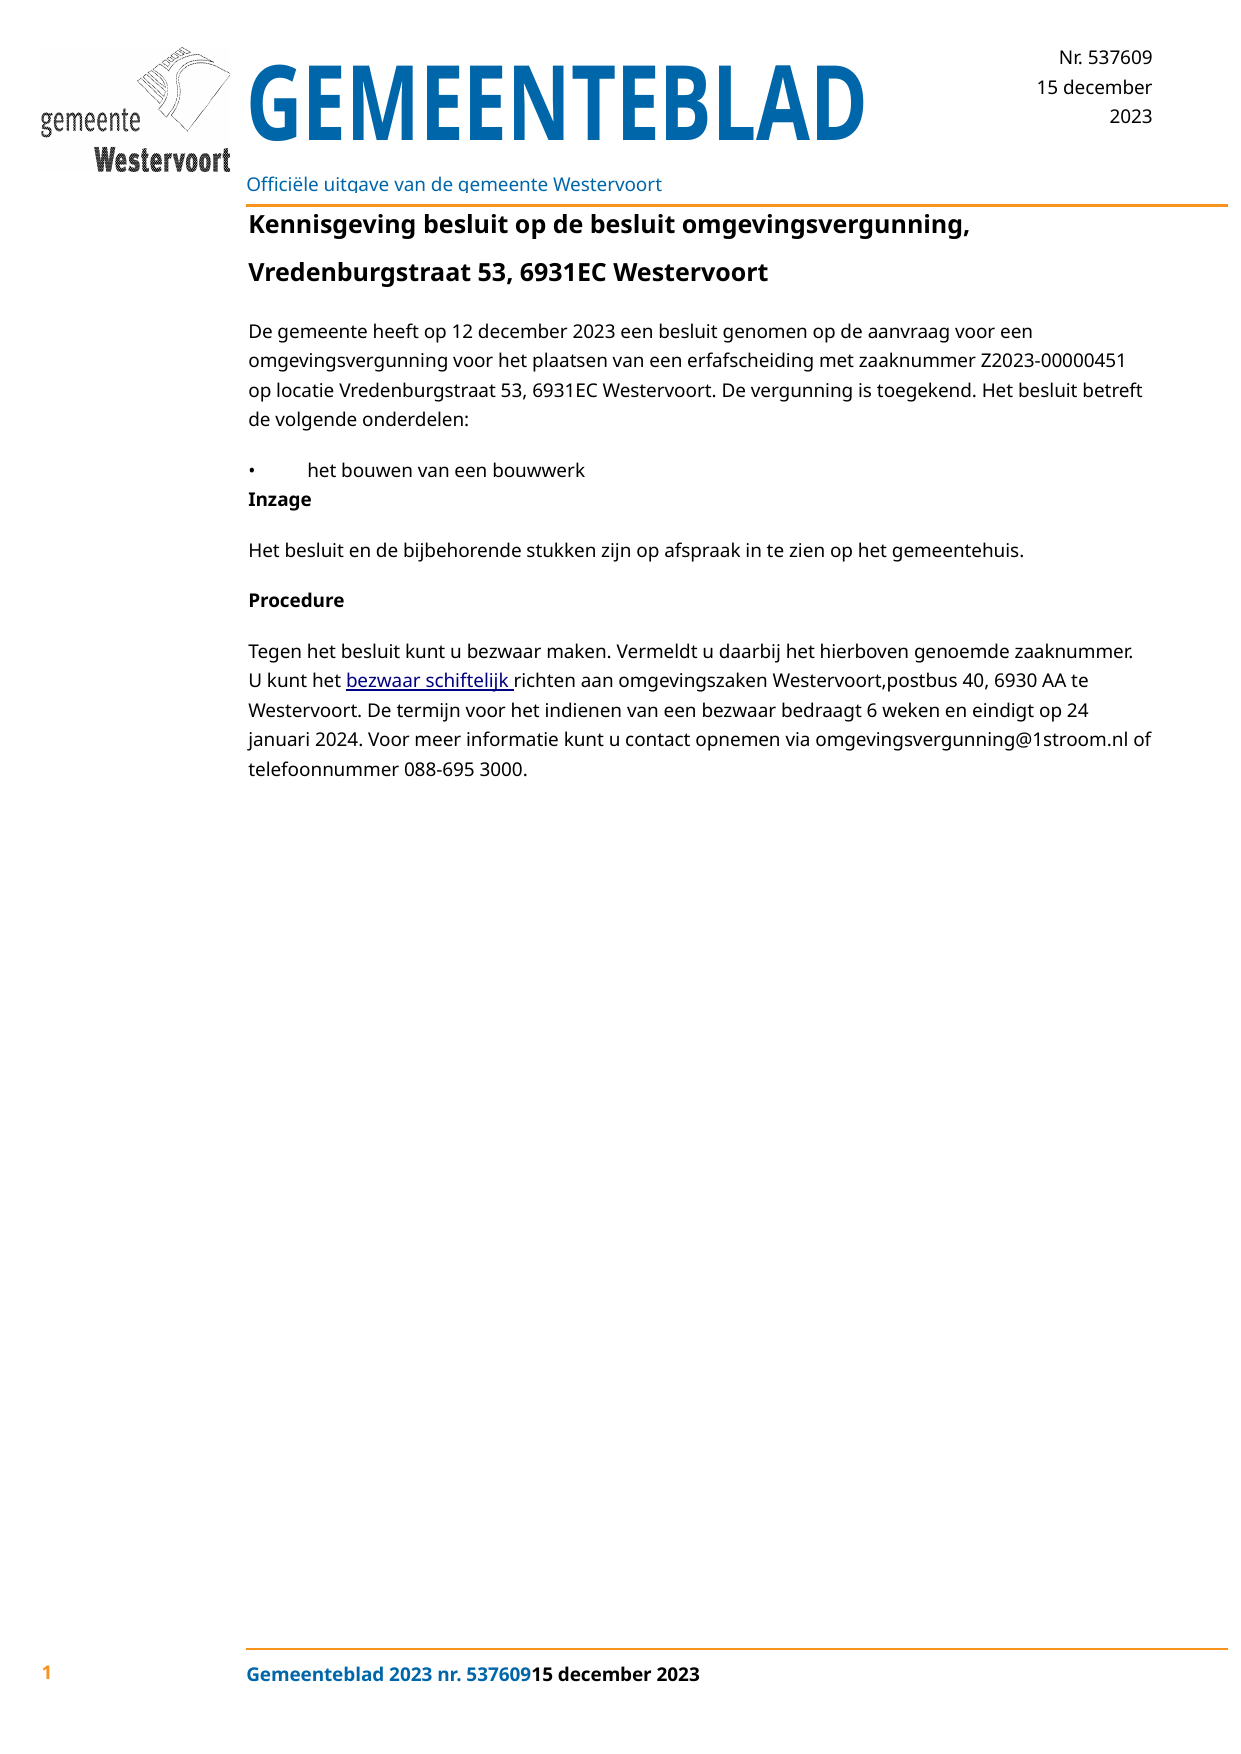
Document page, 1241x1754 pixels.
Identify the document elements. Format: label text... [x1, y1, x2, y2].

text De gemeente heeft op 12 december 2023 een besluit genomen op de aanvraag voor een omgevingsvergunning voor het plaatsen van een erfafscheiding met zaaknummer Z2023-00000451 op locatie Vredenburgstraat 53, 6931EC Westervoort. De vergunning is toegekend. Het besluit betreft de volgende onderdelen: [248, 318, 1152, 432]
picture [41, 47, 231, 172]
text Tegen het besluit kunt u bezwaar maken. Vermeldt u daarbij het hierboven genoemde zaaknummer. U kunt het bezwaar schiftelijk richten aan omgevingszaken Westervoort,postbus 40, 6930 AA te Westervoort. De termijn voor het indienen van een bezwaar bedraagt 6 weken en eindigt op 24 januari 2024. Voor meer informatie kunt u contact opnemen via omgevingsvergunning@1stroom.nl of telefoonnummer 088-695 3000. [248, 638, 1152, 782]
text Inzage [248, 487, 1152, 512]
list het bouwen van een bouwwerk [248, 457, 1152, 483]
text Procedure [248, 587, 1152, 613]
text Kennisgeving besluit op de besluit omgevingsvergunning, Vredenburgstraat 53, 6931EC Westervoort [248, 207, 1152, 288]
text Het besluit en de bijbehorende stukken zijn op afspraak in te zien op het gemeentehuis. [248, 537, 1152, 563]
